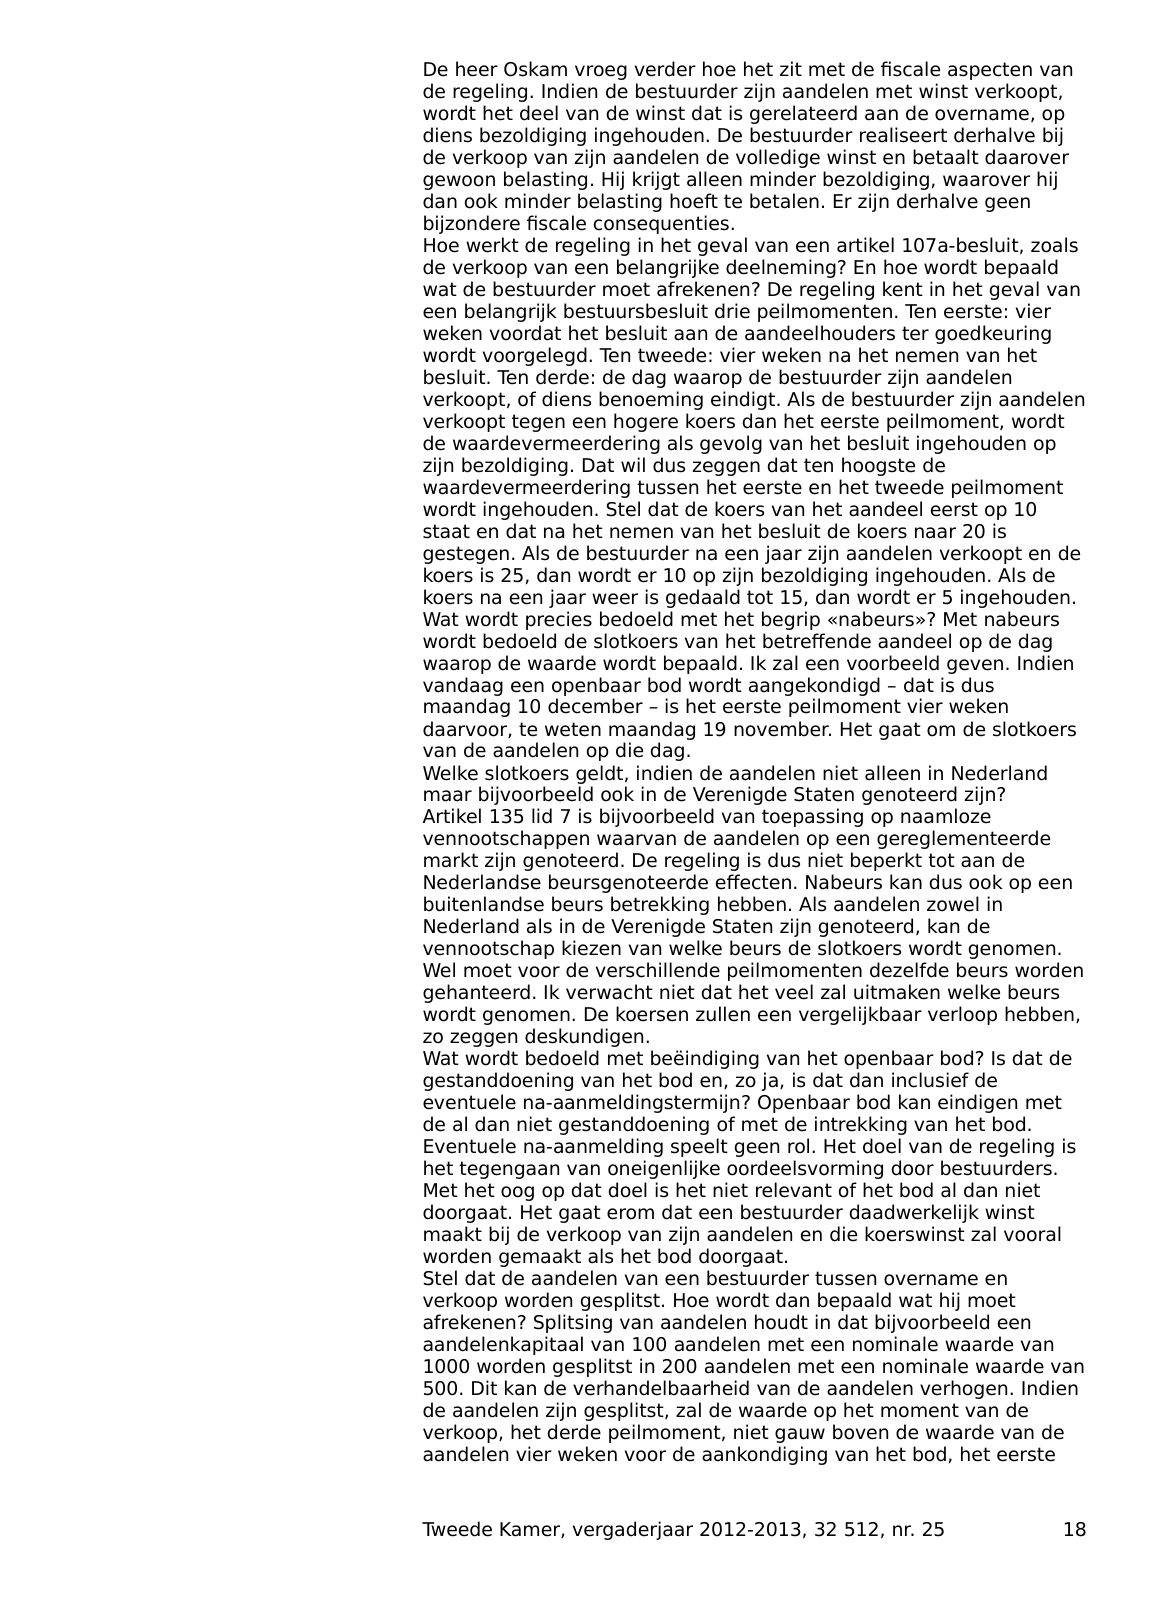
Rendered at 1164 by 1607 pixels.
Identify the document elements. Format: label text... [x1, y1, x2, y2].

text De heer Oskam vroeg verder hoe het zit met de fiscale aspecten van de regeling. Indien de bestuurder zijn aandelen met winst verkoopt, wordt het deel van de winst dat is gerelateerd aan de overname, op diens bezoldiging ingehouden. De bestuurder realiseert derhalve bij de verkoop van zijn aandelen de volledige winst en betaalt daarover gewoon belasting. Hij krijgt alleen minder bezoldiging, waarover hij dan ook minder belasting hoeft te betalen. Er zijn derhalve geen bijzondere fiscale consequenties. [422, 59, 1087, 235]
text Welke slotkoers geldt, indien de aandelen niet alleen in Nederland maar bijvoorbeeld ook in de Verenigde Staten genoteerd zijn? Artikel 135 lid 7 is bijvoorbeeld van toepassing op naamloze vennootschappen waarvan de aandelen op een gereglementeerde markt zijn genoteerd. De regeling is dus niet beperkt tot aan de Nederlandse beursgenoteerde effecten. Nabeurs kan dus ook op een buitenlandse beurs betrekking hebben. Als aandelen zowel in Nederland als in de Verenigde Staten zijn genoteerd, kan de vennootschap kiezen van welke beurs de slotkoers wordt genomen. Wel moet voor de verschillende peilmomenten dezelfde beurs worden gehanteerd. Ik verwacht niet dat het veel zal uitmaken welke beurs wordt genomen. De koersen zullen een vergelijkbaar verloop hebben, zo zeggen deskundigen. [422, 762, 1087, 1048]
text Hoe werkt de regeling in het geval van een artikel 107a-besluit, zoals de verkoop van een belangrijke deelneming? En hoe wordt bepaald wat de bestuurder moet afrekenen? De regeling kent in het geval van een belangrijk bestuursbesluit drie peilmomenten. Ten eerste: vier weken voordat het besluit aan de aandeelhouders ter goedkeuring wordt voorgelegd. Ten tweede: vier weken na het nemen van het besluit. Ten derde: de dag waarop de bestuurder zijn aandelen verkoopt, of diens benoeming eindigt. Als de bestuurder zijn aandelen verkoopt tegen een hogere koers dan het eerste peilmoment, wordt de waardevermeerdering als gevolg van het besluit ingehouden op zijn bezoldiging. Dat wil dus zeggen dat ten hoogste de waardevermeerdering tussen het eerste en het tweede peilmoment wordt ingehouden. Stel dat de koers van het aandeel eerst op 10 staat en dat na het nemen van het besluit de koers naar 20 is gestegen. Als de bestuurder na een jaar zijn aandelen verkoopt en de koers is 25, dan wordt er 10 op zijn bezoldiging ingehouden. Als de koers na een jaar weer is gedaald tot 15, dan wordt er 5 ingehouden. [422, 235, 1087, 608]
text Wat wordt precies bedoeld met het begrip «nabeurs»? Met nabeurs wordt bedoeld de slotkoers van het betreffende aandeel op de dag waarop de waarde wordt bepaald. Ik zal een voorbeeld geven. Indien vandaag een openbaar bod wordt aangekondigd – dat is dus maandag 10 december – is het eerste peilmoment vier weken daarvoor, te weten maandag 19 november. Het gaat om de slotkoers van de aandelen op die dag. [422, 608, 1087, 762]
text Stel dat de aandelen van een bestuurder tussen overname en verkoop worden gesplitst. Hoe wordt dan bepaald wat hij moet afrekenen? Splitsing van aandelen houdt in dat bijvoorbeeld een aandelenkapitaal van 100 aandelen met een nominale waarde van 1000 worden gesplitst in 200 aandelen met een nominale waarde van 500. Dit kan de verhandelbaarheid van de aandelen verhogen. Indien de aandelen zijn gesplitst, zal de waarde op het moment van de verkoop, het derde peilmoment, niet gauw boven de waarde van de aandelen vier weken voor de aankondiging van het bod, het eerste [422, 1268, 1087, 1466]
text Wat wordt bedoeld met beëindiging van het openbaar bod? Is dat de gestanddoening van het bod en, zo ja, is dat dan inclusief de eventuele na-aanmeldingstermijn? Openbaar bod kan eindigen met de al dan niet gestanddoening of met de intrekking van het bod. Eventuele na-aanmelding speelt geen rol. Het doel van de regeling is het tegengaan van oneigenlijke oordeelsvorming door bestuurders. Met het oog op dat doel is het niet relevant of het bod al dan niet doorgaat. Het gaat erom dat een bestuurder daadwerkelijk winst maakt bij de verkoop van zijn aandelen en die koerswinst zal vooral worden gemaakt als het bod doorgaat. [422, 1048, 1087, 1268]
